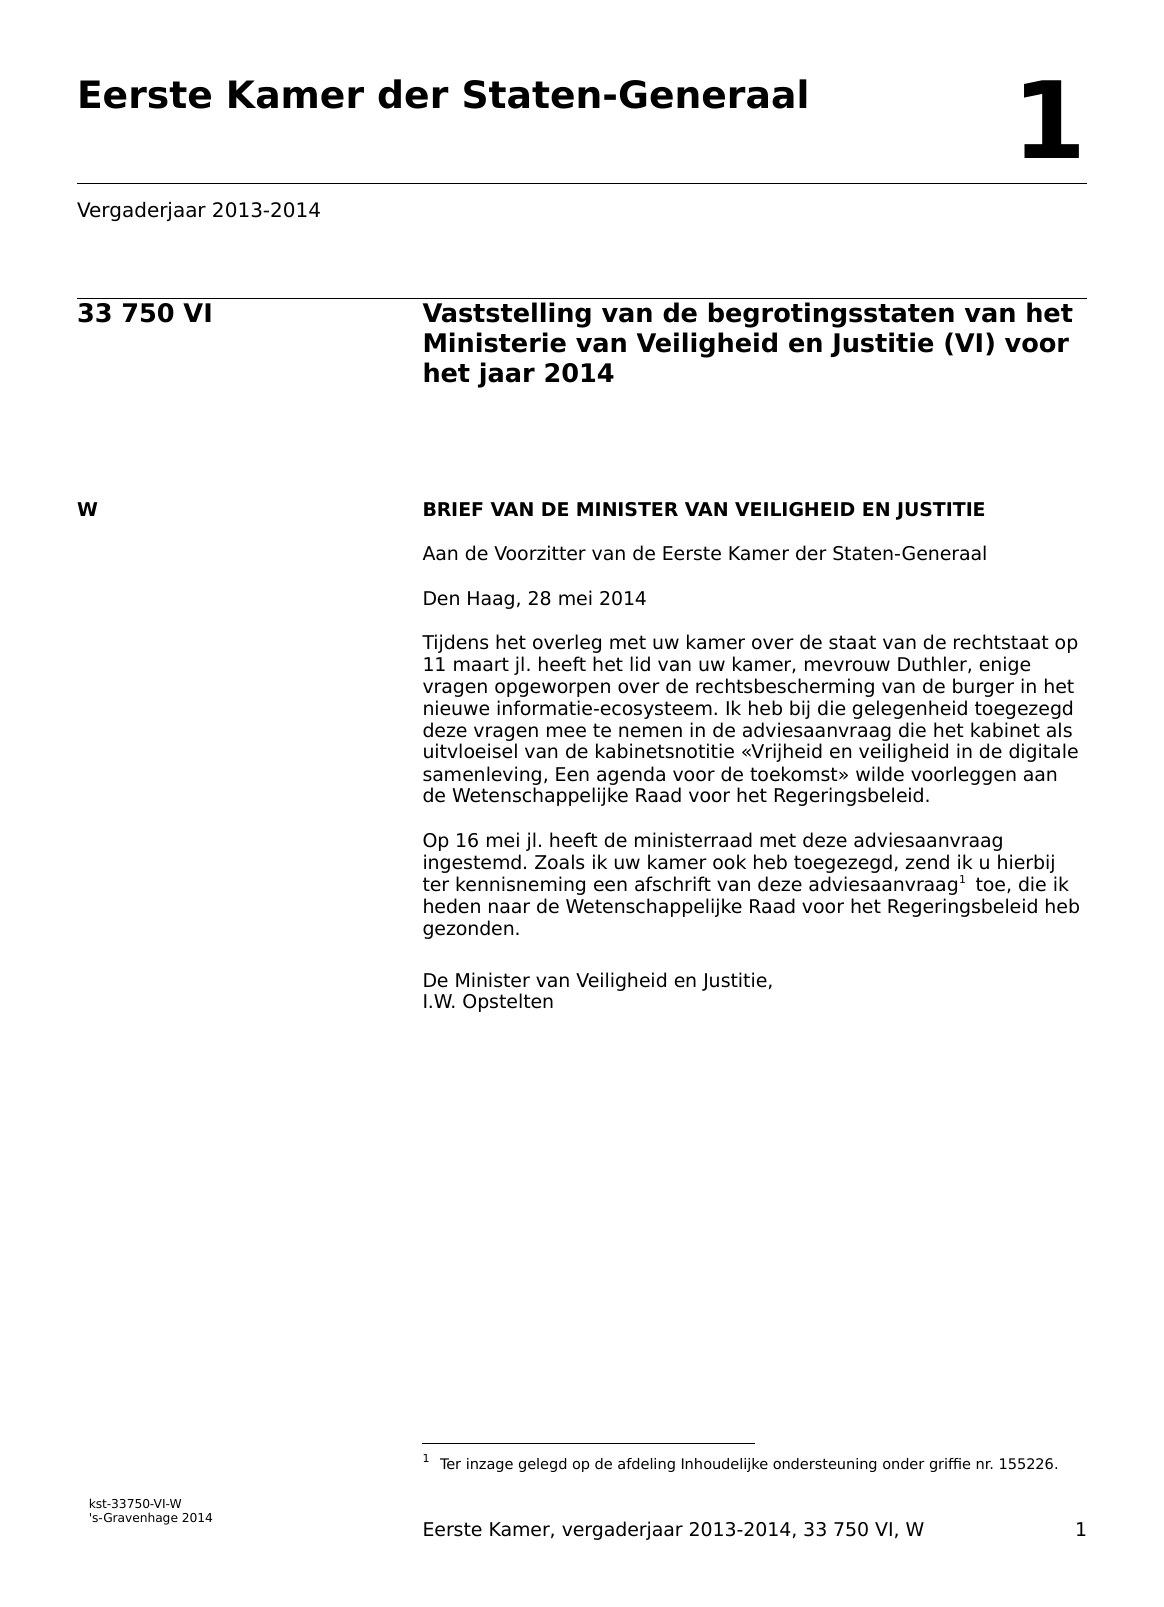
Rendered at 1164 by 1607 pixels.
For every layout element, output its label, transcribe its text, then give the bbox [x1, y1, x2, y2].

text Aan de Voorzitter van de Eerste Kamer der Staten-Generaal [422, 543, 1087, 565]
text Tijdens het overleg met uw kamer over de staat van de rechtstaat op 11 maart jl. heeft het lid van uw kamer, mevrouw Duthler, enige vragen opgeworpen over de rechtsbescherming van de burger in het nieuwe informatie-ecosysteem. Ik heb bij die gelegenheid toegezegd deze vragen mee te nemen in de adviesaanvraag die het kabinet als uitvloeisel van de kabinetsnotitie «Vrijheid en veiligheid in de digitale samenleving, Een agenda voor de toekomst» wilde voorleggen aan de Wetenschappelijke Raad voor het Regeringsbeleid. [422, 632, 1087, 807]
text Op 16 mei jl. heeft de ministerraad met deze adviesaanvraag ingestemd. Zoals ik uw kamer ook heb toegezegd, zend ik u hierbij ter kennisneming een afschrift van deze adviesaanvraag toe, die ik heden naar de Wetenschappelijke Raad voor het Regeringsbeleid heb gezonden. [422, 829, 1087, 939]
text Ter inzage gelegd op de afdeling Inhoudelijke ondersteuning onder griffie nr. 155226. [422, 1452, 1087, 1474]
subtitle 33 750 VI Vaststelling van de begrotingsstaten van het Ministerie van Veiligheid en Justitie (VI) voor het jaar 2014 [77, 299, 1087, 388]
table_header 1 [886, 59, 1087, 183]
text 's-Gravenhage 2014 [88, 1511, 323, 1525]
text Den Haag, 28 mei 2014 [422, 587, 1087, 609]
table_cell Vergaderjaar 2013-2014 [77, 184, 1087, 298]
text De Minister van Veiligheid en Justitie, I.W. Opstelten [422, 969, 1087, 1013]
text kst-33750-VI-W [88, 1497, 323, 1511]
table_header Eerste Kamer der Staten-Generaal [77, 59, 886, 183]
subtitle W BRIEF VAN DE MINISTER VAN VEILIGHEID EN JUSTITIE [77, 499, 1087, 521]
